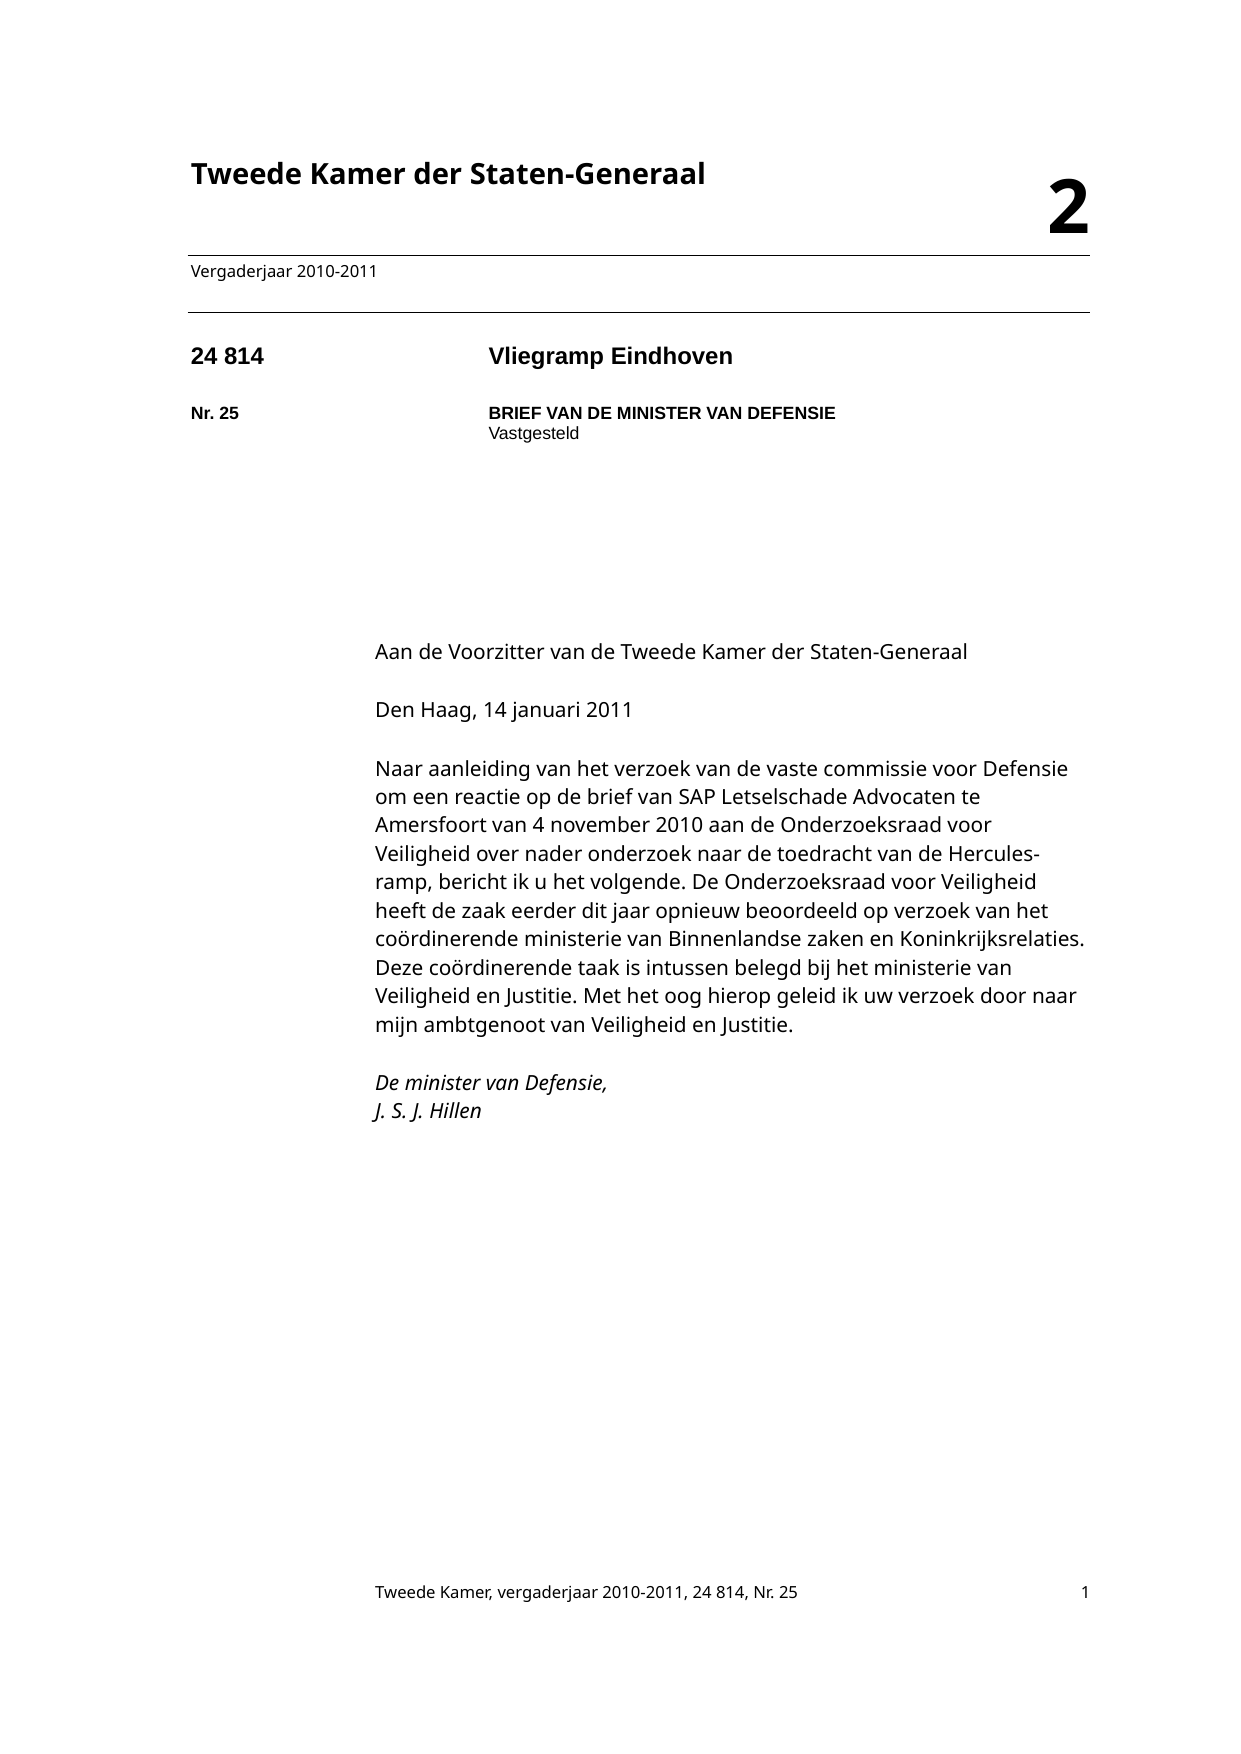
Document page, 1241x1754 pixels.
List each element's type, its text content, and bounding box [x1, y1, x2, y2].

table_cell Vergaderjaar 2010-2011 [188, 256, 485, 312]
table_cell [485, 256, 1090, 312]
table_cell BRIEF VAN DE MINISTER VAN DEFENSIE Vastgesteld [485, 399, 1090, 518]
table_cell Nr. 25 [188, 399, 485, 518]
text Naar aanleiding van het verzoek van de vaste commissie voor Defensie om een reactie op de brief van SAP Letselschade Advocaten te Amersfoort van 4 november 2010 aan de Onderzoeksraad voor Veiligheid over nader onderzoek naar de toedracht van de Hercules-ramp, bericht ik u het volgende. De Onderzoeksraad voor Veiligheid heeft de zaak eerder dit jaar opnieuw beoordeeld op verzoek van het coördinerende ministerie van Binnenlandse zaken en Koninkrijksrelaties. Deze coördinerende taak is intussen belegd bij het ministerie van Veiligheid en Justitie. Met het oog hierop geleid ik uw verzoek door naar mijn ambtgenoot van Veiligheid en Justitie. [375, 754, 1090, 1038]
table_header 2 [910, 150, 1090, 255]
text De minister van Defensie, [375, 1068, 1090, 1097]
table_cell [485, 313, 1090, 339]
table_cell Vliegramp Eindhoven [485, 339, 1090, 399]
text Den Haag, 14 januari 2011 [375, 695, 1090, 724]
text J. S. J. Hillen [375, 1097, 1090, 1125]
table_cell [188, 313, 485, 339]
table_cell 24 814 [188, 339, 485, 399]
table_header Tweede Kamer der Staten-Generaal [188, 150, 909, 255]
text Aan de Voorzitter van de Tweede Kamer der Staten-Generaal [375, 637, 1090, 665]
